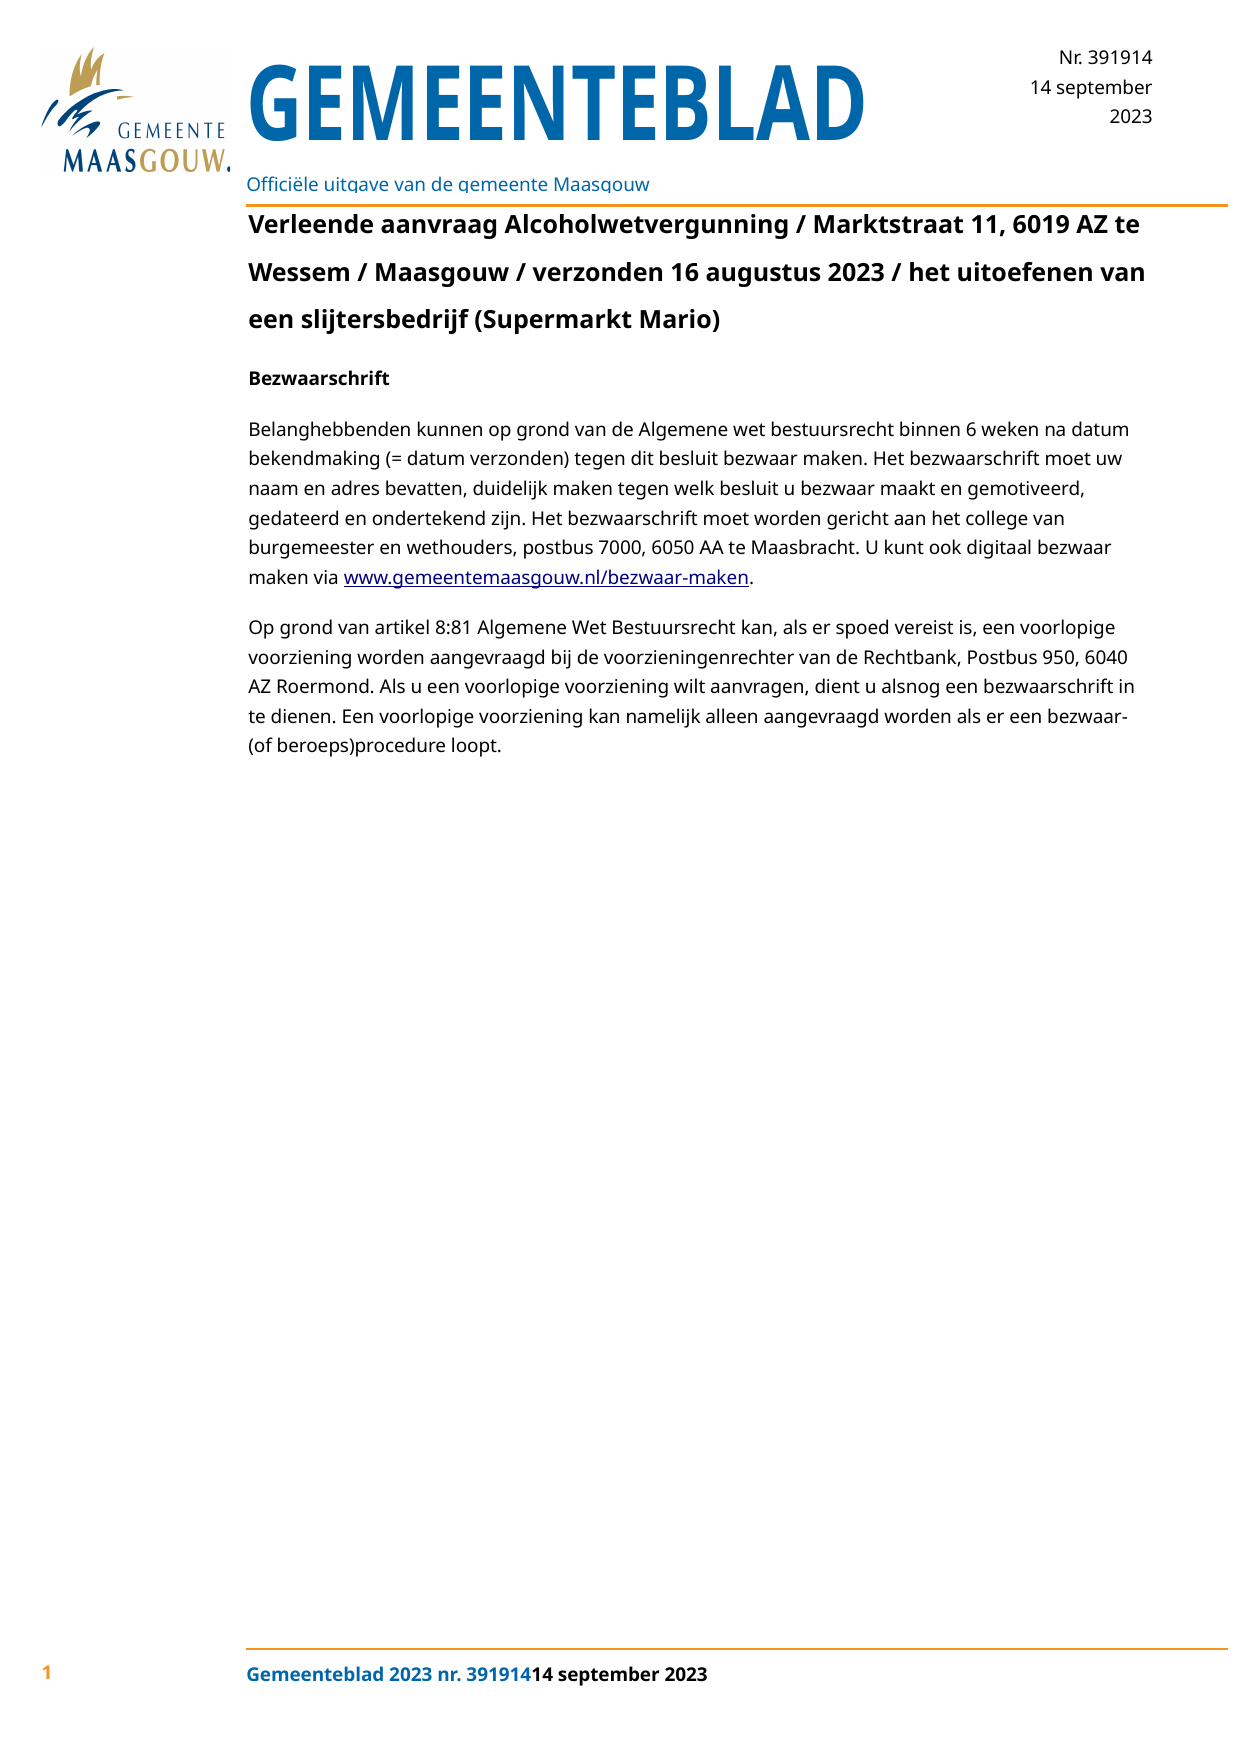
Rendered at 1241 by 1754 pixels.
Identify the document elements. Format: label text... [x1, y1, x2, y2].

picture [41, 47, 231, 172]
text Op grond van artikel 8:81 Algemene Wet Bestuursrecht kan, als er spoed vereist is, een voorlopige voorziening worden aangevraagd bij de voorzieningenrechter van de Rechtbank, Postbus 950, 6040 AZ Roermond. Als u een voorlopige voorziening wilt aanvragen, dient u alsnog een bezwaarschrift in te dienen. Een voorlopige voorziening kan namelijk alleen aangevraagd worden als er een bezwaar- (of beroeps)procedure loopt. [248, 614, 1152, 758]
text Belanghebbenden kunnen op grond van de Algemene wet bestuursrecht binnen 6 weken na datum bekendmaking (= datum verzonden) tegen dit besluit bezwaar maken. Het bezwaarschrift moet uw naam en adres bevatten, duidelijk maken tegen welk besluit u bezwaar maakt en gemotiveerd, gedateerd en ondertekend zijn. Het bezwaarschrift moet worden gericht aan het college van burgemeester en wethouders, postbus 7000, 6050 AA te Maasbracht. U kunt ook digitaal bezwaar maken via www.gemeentemaasgouw.nl/bezwaar-maken. [248, 416, 1152, 589]
text Verleende aanvraag Alcoholwetvergunning / Marktstraat 11, 6019 AZ te Wessem / Maasgouw / verzonden 16 augustus 2023 / het uitoefenen van een slijtersbedrijf (Supermarkt Mario) [248, 207, 1152, 336]
text Bezwaarschrift [248, 366, 1152, 391]
